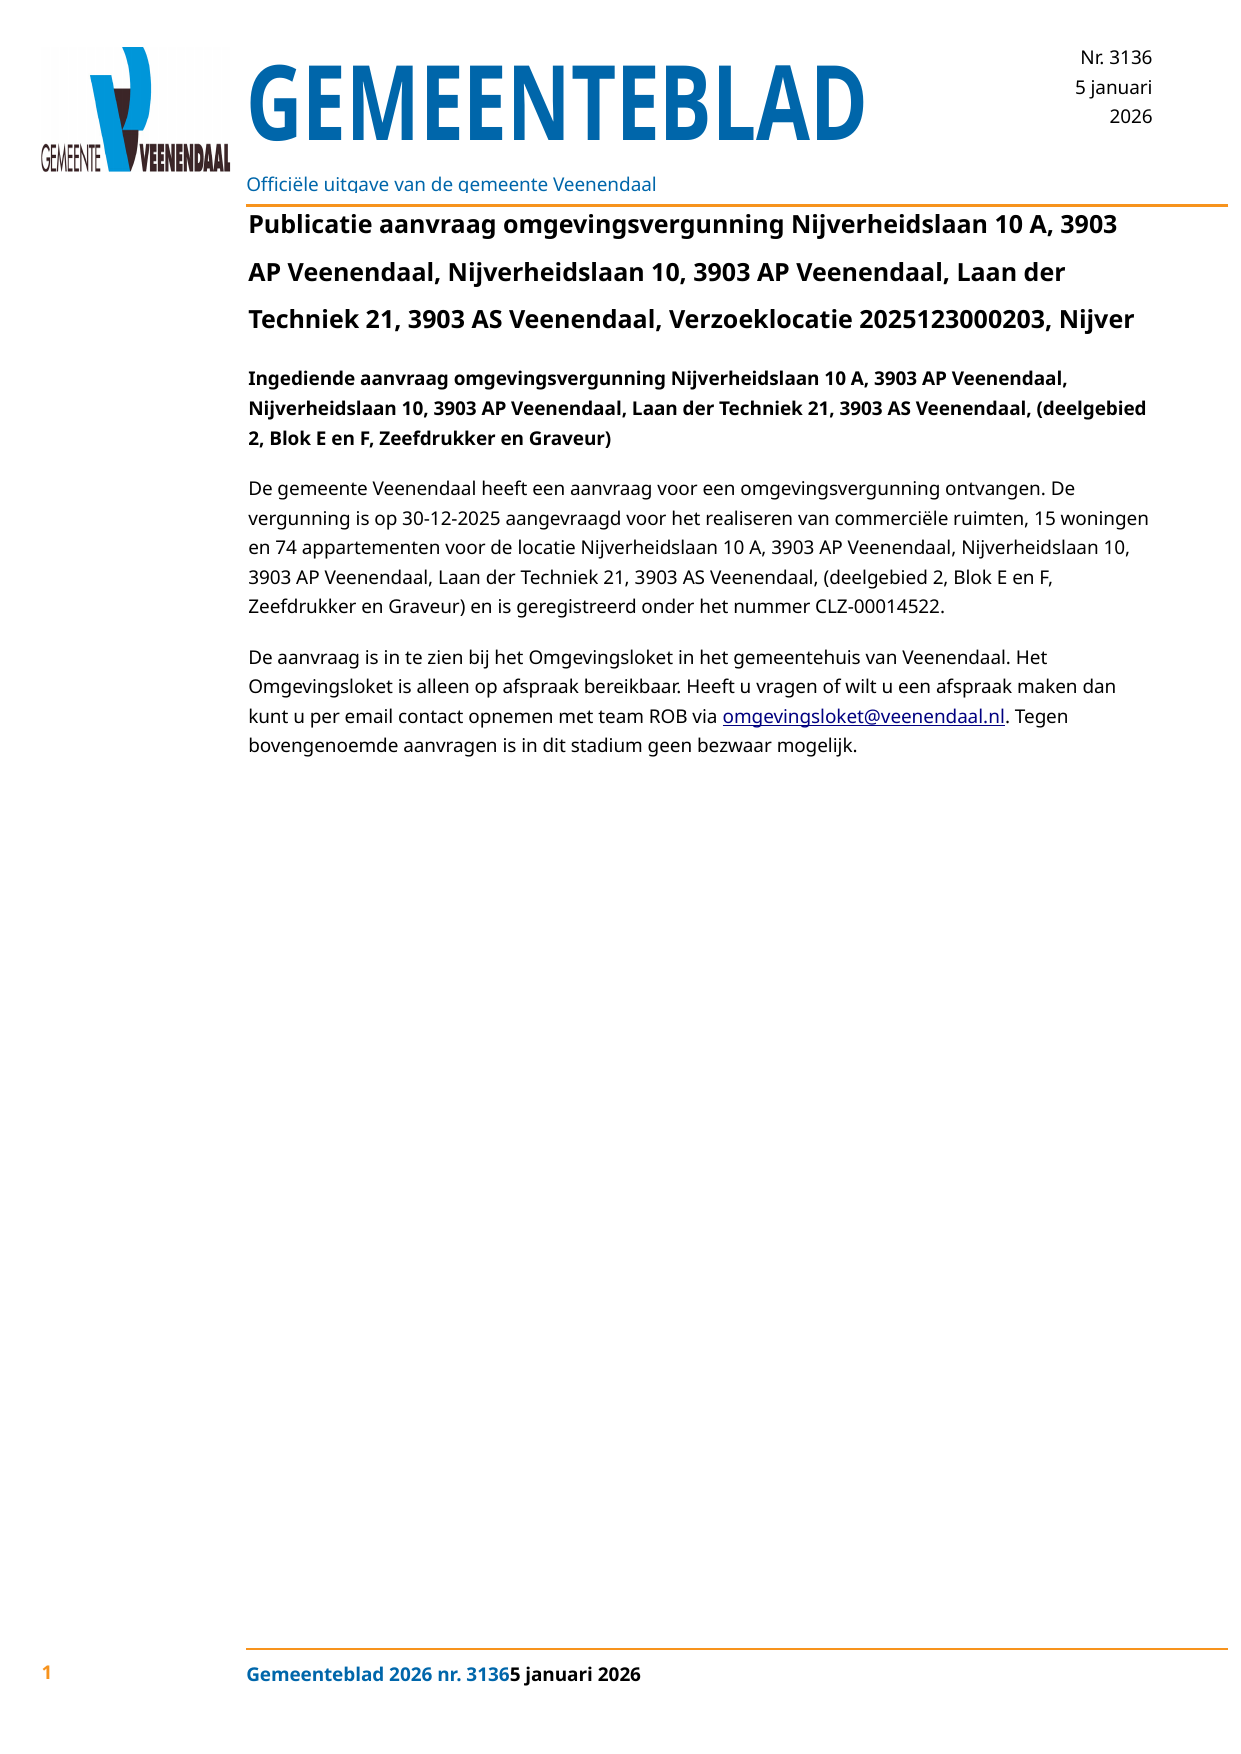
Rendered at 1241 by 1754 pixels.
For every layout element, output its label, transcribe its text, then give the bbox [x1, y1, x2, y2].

text Publicatie aanvraag omgevingsvergunning Nijverheidslaan 10 A, 3903 AP Veenendaal, Nijverheidslaan 10, 3903 AP Veenendaal, Laan der Techniek 21, 3903 AS Veenendaal, Verzoeklocatie 2025123000203, Nijver [248, 207, 1152, 336]
text Ingediende aanvraag omgevingsvergunning Nijverheidslaan 10 A, 3903 AP Veenendaal, Nijverheidslaan 10, 3903 AP Veenendaal, Laan der Techniek 21, 3903 AS Veenendaal, (deelgebied 2, Blok E en F, Zeefdrukker en Graveur) [248, 366, 1152, 450]
text De gemeente Veenendaal heeft een aanvraag voor een omgevingsvergunning ontvangen. De vergunning is op 30-12-2025 aangevraagd voor het realiseren van commerciële ruimten, 15 woningen en 74 appartementen voor de locatie Nijverheidslaan 10 A, 3903 AP Veenendaal, Nijverheidslaan 10, 3903 AP Veenendaal, Laan der Techniek 21, 3903 AS Veenendaal, (deelgebied 2, Blok E en F, Zeefdrukker en Graveur) en is geregistreerd onder het nummer CLZ-00014522. [248, 475, 1152, 619]
text De aanvraag is in te zien bij het Omgevingsloket in het gemeentehuis van Veenendaal. Het Omgevingsloket is alleen op afspraak bereikbaar. Heeft u vragen of wilt u een afspraak maken dan kunt u per email contact opnemen met team ROB via omgevingsloket@veenendaal.nl. Tegen bovengenoemde aanvragen is in dit stadium geen bezwaar mogelijk. [248, 644, 1152, 758]
picture [41, 47, 130, 172]
picture [123, 47, 231, 172]
